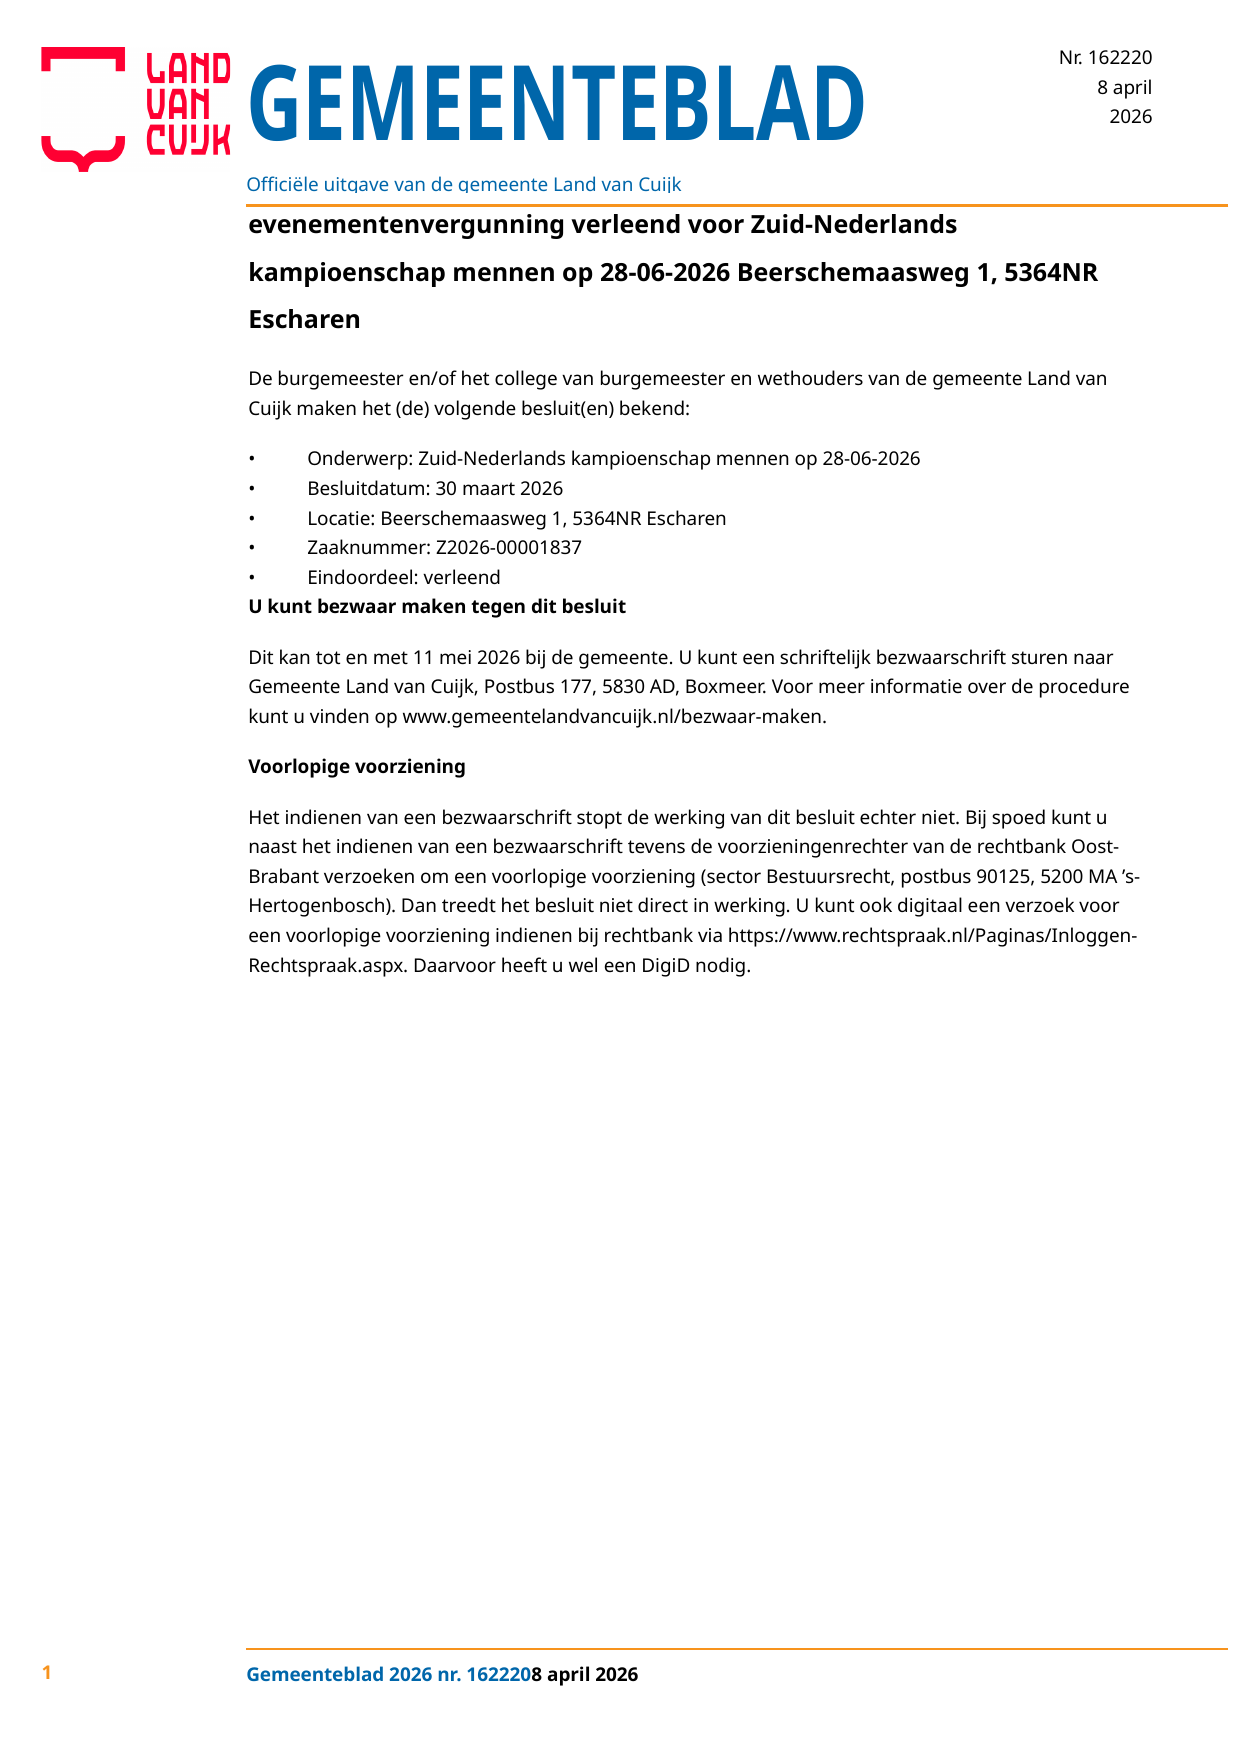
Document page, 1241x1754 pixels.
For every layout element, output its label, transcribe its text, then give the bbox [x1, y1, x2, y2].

text Het indienen van een bezwaarschrift stopt de werking van dit besluit echter niet. Bij spoed kunt u naast het indienen van een bezwaarschrift tevens de voorzieningenrechter van de rechtbank Oost-Brabant verzoeken om een voorlopige voorziening (sector Bestuursrecht, postbus 90125, 5200 MA ’s-Hertogenbosch). Dan treedt het besluit niet direct in werking. U kunt ook digitaal een verzoek voor een voorlopige voorziening indienen bij rechtbank via https://www.rechtspraak.nl/Paginas/Inloggen-Rechtspraak.aspx. Daarvoor heeft u wel een DigiD nodig. [248, 804, 1152, 977]
text De burgemeester en/of het college van burgemeester en wethouders van de gemeente Land van Cuijk maken het (de) volgende besluit(en) bekend: [248, 366, 1152, 421]
text U kunt bezwaar maken tegen dit besluit [248, 593, 1152, 619]
list Besluitdatum: 30 maart 2026 [248, 475, 1152, 501]
list Zaaknummer: Z2026-00001837 [248, 534, 1152, 560]
text Voorlopige voorziening [248, 753, 1152, 779]
list Locatie: Beerschemaasweg 1, 5364NR Escharen [248, 505, 1152, 530]
picture [41, 47, 231, 172]
list Eindoordeel: verleend [248, 564, 1152, 589]
text evenementenvergunning verleend voor Zuid-Nederlands kampioenschap mennen op 28-06-2026 Beerschemaasweg 1, 5364NR Escharen [248, 207, 1152, 336]
text Dit kan tot en met 11 mei 2026 bij de gemeente. U kunt een schriftelijk bezwaarschrift sturen naar Gemeente Land van Cuijk, Postbus 177, 5830 AD, Boxmeer. Voor meer informatie over de procedure kunt u vinden op www.gemeentelandvancuijk.nl/bezwaar-maken. [248, 644, 1152, 729]
list Onderwerp: Zuid-Nederlands kampioenschap mennen op 28-06-2026 [248, 446, 1152, 471]
